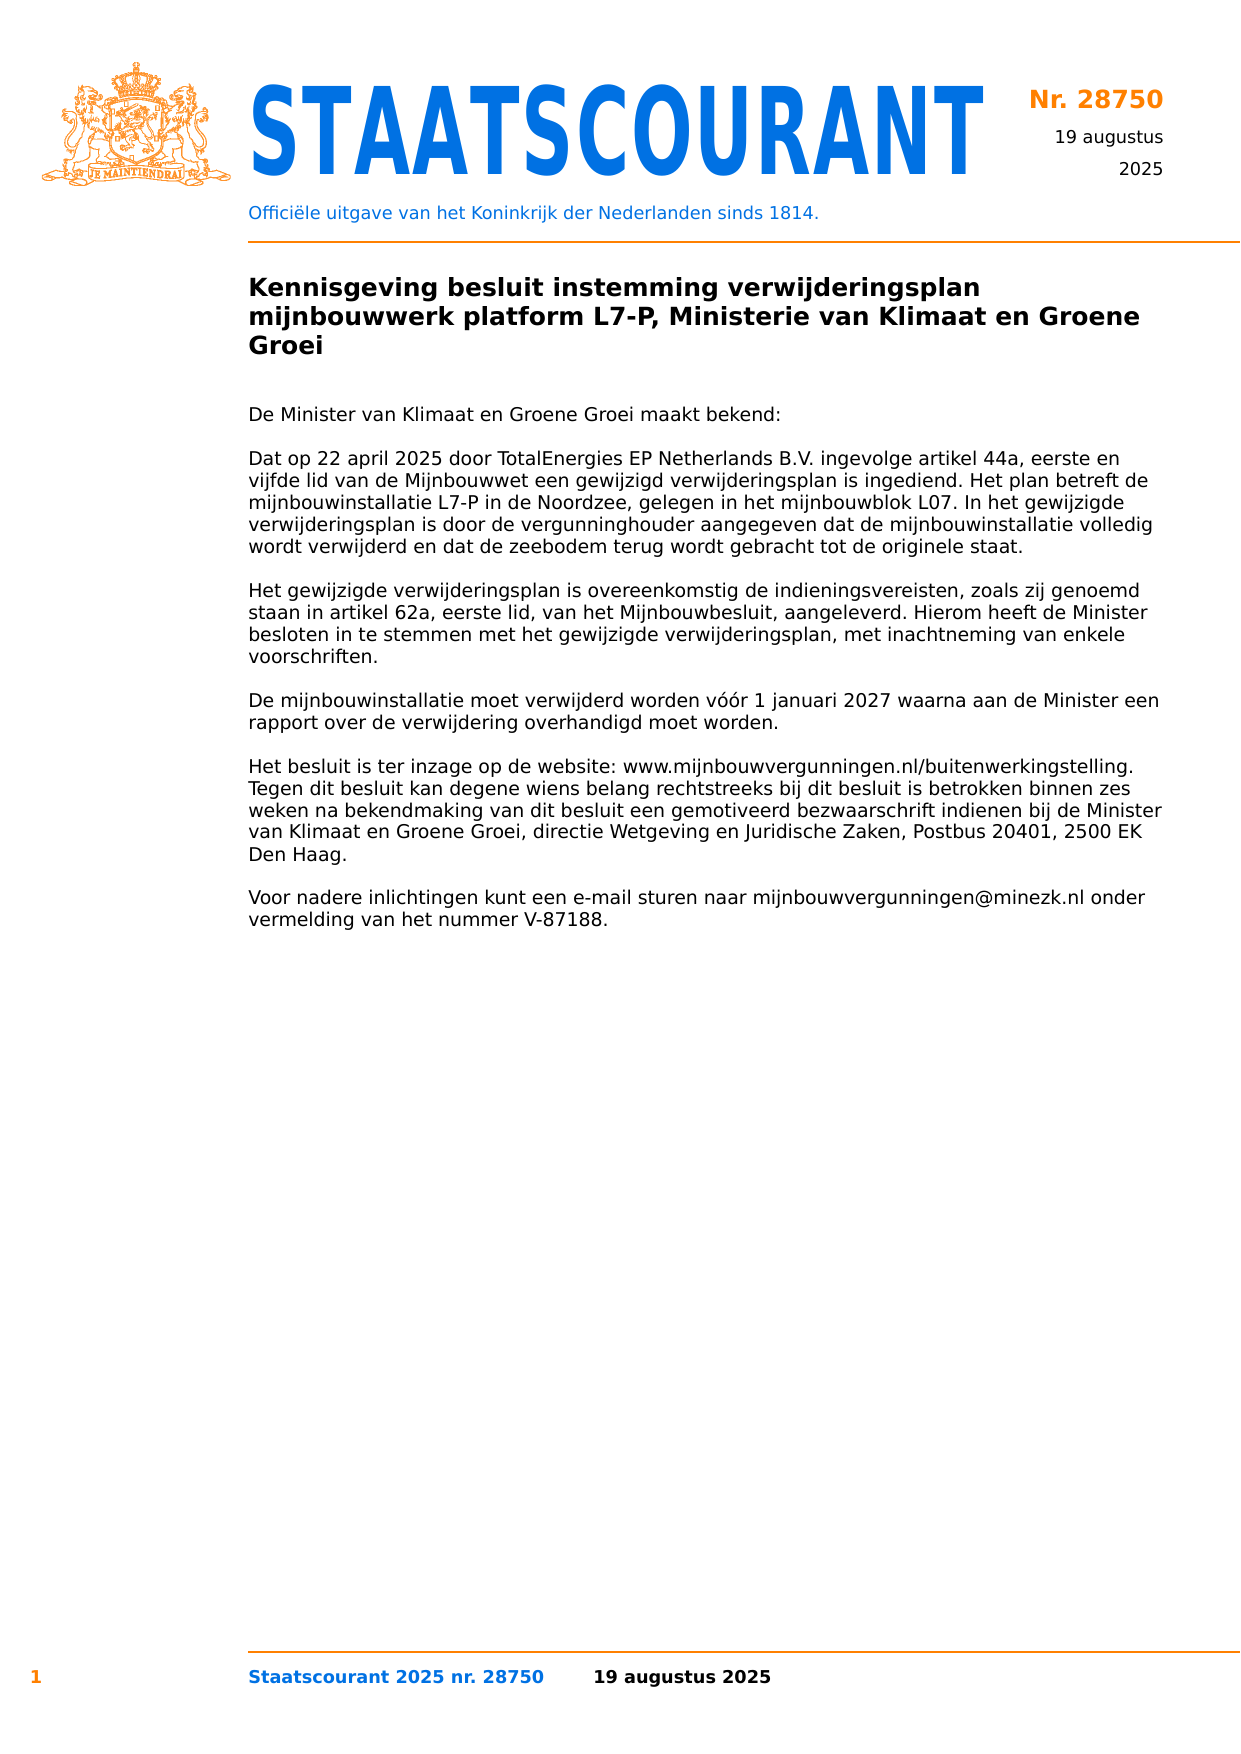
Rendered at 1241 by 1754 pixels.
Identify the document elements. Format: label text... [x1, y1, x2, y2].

table_header STAATSCOURANT [248, 62, 998, 203]
text Voor nadere inlichtingen kunt een e-mail sturen naar mijnbouwvergunningen@minezk.nl onder vermelding van het nummer V-87188. [248, 887, 1163, 931]
picture [41, 62, 231, 186]
text De mijnbouwinstallatie moet verwijderd worden vóór 1 januari 2027 waarna aan de Minister een rapport over de verwijdering overhandigd moet worden. [248, 690, 1163, 734]
text Het gewijzigde verwijderingsplan is overeenkomstig de indieningsvereisten, zoals zij genoemd staan in artikel 62a, eerste lid, van het Mijnbouwbesluit, aangeleverd. Hierom heeft de Minister besloten in te stemmen met het gewijzigde verwijderingsplan, met inachtneming van enkele voorschriften. [248, 580, 1163, 668]
table_cell 2025 [998, 153, 1240, 203]
table_cell Officiële uitgave van het Koninkrijk der Nederlanden sinds 1814. [248, 203, 1240, 241]
table_header Nr. 28750 [998, 62, 1240, 121]
text De Minister van Klimaat en Groene Groei maakt bekend: [248, 404, 1163, 426]
table_header [25, 62, 248, 241]
subtitle Kennisgeving besluit instemming verwijderingsplan mijnbouwwerk platform L7-P, Ministerie van Klimaat en Groene Groei [248, 273, 1163, 361]
table_cell 19 augustus [998, 121, 1240, 153]
text Dat op 22 april 2025 door TotalEnergies EP Netherlands B.V. ingevolge artikel 44a, eerste en vijfde lid van de Mijnbouwwet een gewijzigd verwijderingsplan is ingediend. Het plan betreft de mijnbouwinstallatie L7-P in de Noordzee, gelegen in het mijnbouwblok L07. In het gewijzigde verwijderingsplan is door de vergunninghouder aangegeven dat de mijnbouwinstallatie volledig wordt verwijderd en dat de zeebodem terug wordt gebracht tot de originele staat. [248, 448, 1163, 558]
text Het besluit is ter inzage op de website: www.mijnbouwvergunningen.nl/buitenwerkingstelling. Tegen dit besluit kan degene wiens belang rechtstreeks bij dit besluit is betrokken binnen zes weken na bekendmaking van dit besluit een gemotiveerd bezwaarschrift indienen bij de Minister van Klimaat en Groene Groei, directie Wetgeving en Juridische Zaken, Postbus 20401, 2500 EK Den Haag. [248, 756, 1163, 865]
